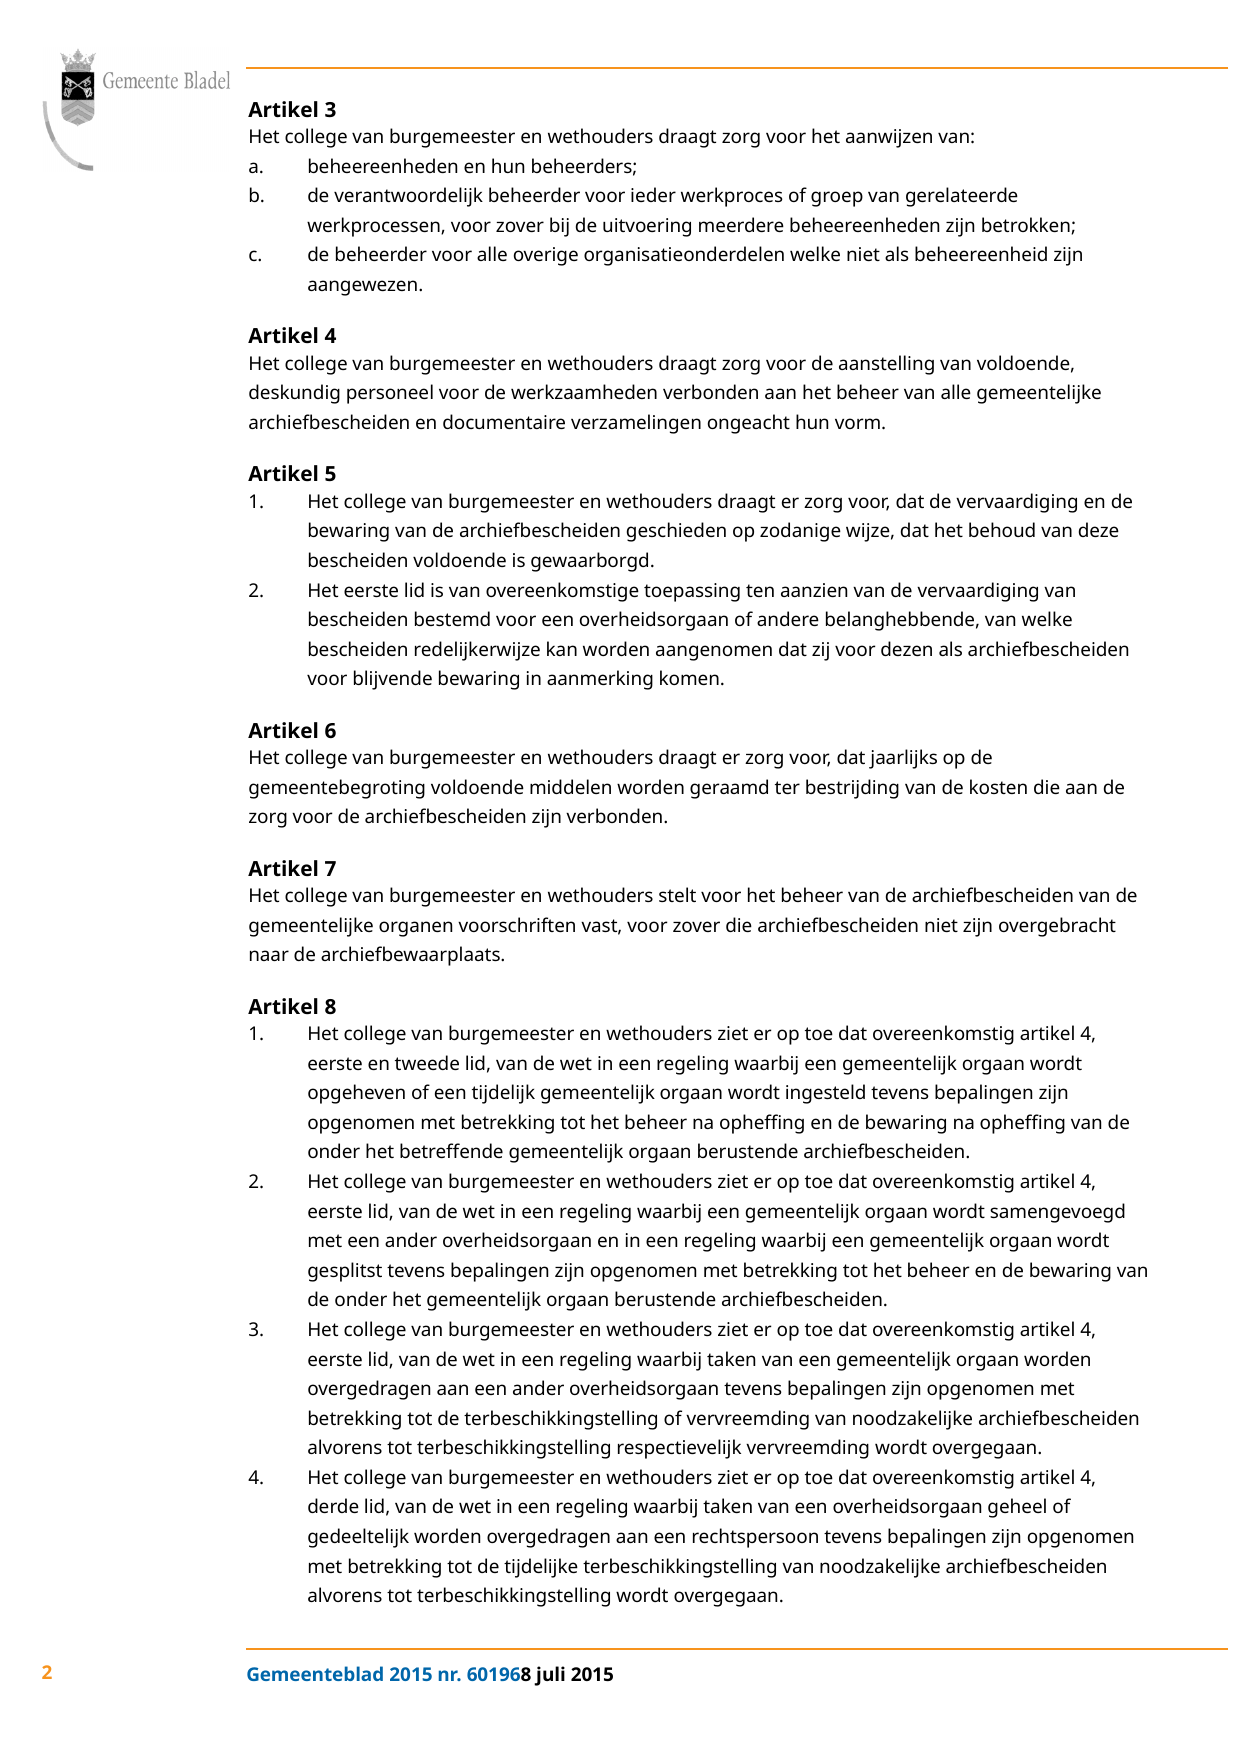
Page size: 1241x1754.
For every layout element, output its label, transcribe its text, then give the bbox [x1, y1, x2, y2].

list Het college van burgemeester en wethouders ziet er op toe dat overeenkomstig artikel 4, derde lid, van de wet in een regeling waarbij taken van een overheidsorgaan geheel of gedeeltelijk worden overgedragen aan een rechtspersoon tevens bepalingen zijn opgenomen met betrekking tot de tijdelijke terbeschikkingstelling van noodzakelijke archiefbescheiden alvorens tot terbeschikkingstelling wordt overgegaan. [248, 1464, 1152, 1608]
list Het college van burgemeester en wethouders ziet er op toe dat overeenkomstig artikel 4, eerste en tweede lid, van de wet in een regeling waarbij een gemeentelijk orgaan wordt opgeheven of een tijdelijk gemeentelijk orgaan wordt ingesteld tevens bepalingen zijn opgenomen met betrekking tot het beheer na opheffing en de bewaring na opheffing van de onder het betreffende gemeentelijk orgaan berustende archiefbescheiden. [248, 1020, 1152, 1164]
text Het college van burgemeester en wethouders stelt voor het beheer van de archiefbescheiden van de gemeentelijke organen voorschriften vast, voor zover die archiefbescheiden niet zijn overgebracht naar de archiefbewaarplaats. [248, 882, 1152, 967]
text Artikel 7 [248, 854, 1152, 882]
list Het college van burgemeester en wethouders draagt er zorg voor, dat de vervaardiging en de bewaring van de archiefbescheiden geschieden op zodanige wijze, dat het behoud van deze bescheiden voldoende is gewaarborgd. [248, 488, 1152, 573]
list Het college van burgemeester en wethouders ziet er op toe dat overeenkomstig artikel 4, eerste lid, van de wet in een regeling waarbij taken van een gemeentelijk orgaan worden overgedragen aan een ander overheidsorgaan tevens bepalingen zijn opgenomen met betrekking tot de terbeschikkingstelling of vervreemding van noodzakelijke archiefbescheiden alvorens tot terbeschikkingstelling respectievelijk vervreemding wordt overgegaan. [248, 1316, 1152, 1460]
text Artikel 8 [248, 992, 1152, 1020]
list Het college van burgemeester en wethouders ziet er op toe dat overeenkomstig artikel 4, eerste lid, van de wet in een regeling waarbij een gemeentelijk orgaan wordt samengevoegd met een ander overheidsorgaan en in een regeling waarbij een gemeentelijk orgaan wordt gesplitst tevens bepalingen zijn opgenomen met betrekking tot het beheer en de bewaring van de onder het gemeentelijk orgaan berustende archiefbescheiden. [248, 1168, 1152, 1312]
text Artikel 4 [248, 322, 1152, 350]
text Artikel 3 [248, 95, 1152, 123]
picture [41, 47, 231, 172]
list Het eerste lid is van overeenkomstige toepassing ten aanzien van de vervaardiging van bescheiden bestemd voor een overheidsorgaan of andere belanghebbende, van welke bescheiden redelijkerwijze kan worden aangenomen dat zij voor dezen als archiefbescheiden voor blijvende bewaring in aanmerking komen. [248, 577, 1152, 691]
list de beheerder voor alle overige organisatieonderdelen welke niet als beheereenheid zijn aangewezen. [248, 242, 1152, 297]
text Het college van burgemeester en wethouders draagt zorg voor de aanstelling van voldoende, deskundig personeel voor de werkzaamheden verbonden aan het beheer van alle gemeentelijke archiefbescheiden en documentaire verzamelingen ongeacht hun vorm. [248, 350, 1152, 435]
text Artikel 6 [248, 716, 1152, 744]
list beheereenheden en hun beheerders; [248, 153, 1152, 178]
list de verantwoordelijk beheerder voor ieder werkproces of groep van gerelateerde werkprocessen, voor zover bij de uitvoering meerdere beheereenheden zijn betrokken; [248, 182, 1152, 238]
text Artikel 5 [248, 459, 1152, 488]
text Het college van burgemeester en wethouders draagt er zorg voor, dat jaarlijks op de gemeentebegroting voldoende middelen worden geraamd ter bestrijding van de kosten die aan de zorg voor de archiefbescheiden zijn verbonden. [248, 744, 1152, 829]
text Het college van burgemeester en wethouders draagt zorg voor het aanwijzen van: [248, 123, 1152, 149]
